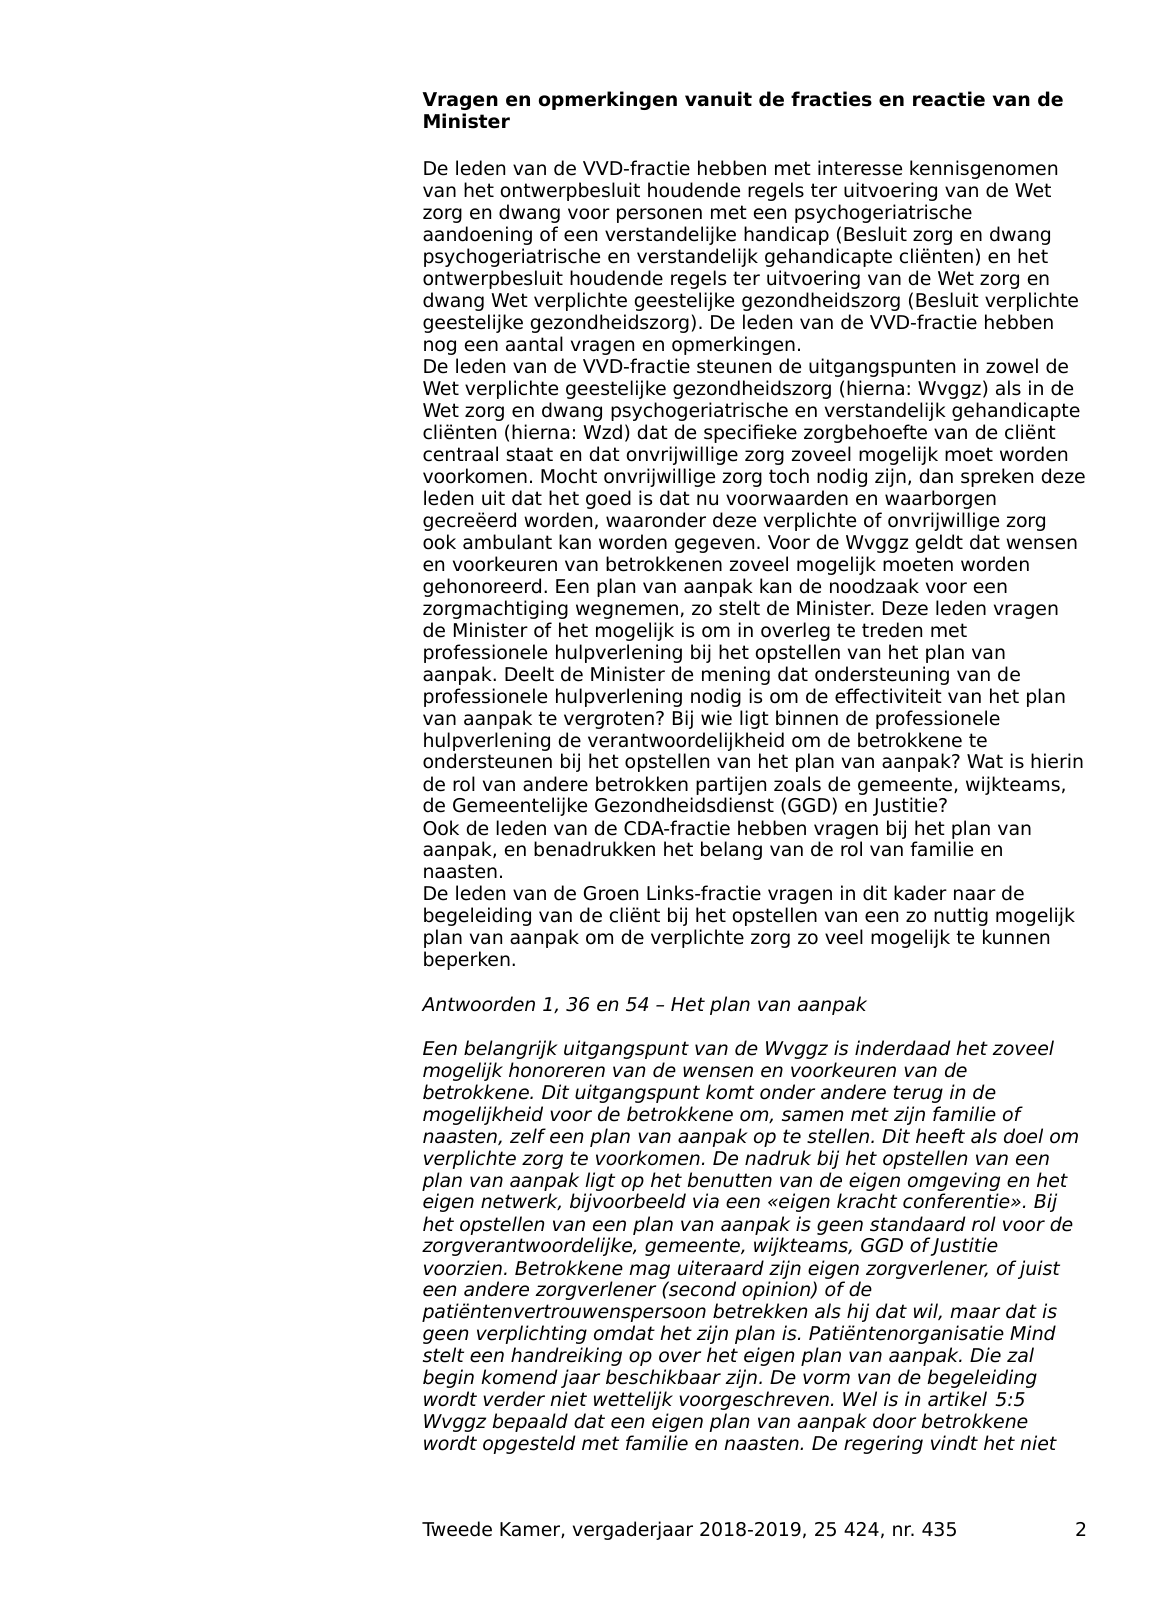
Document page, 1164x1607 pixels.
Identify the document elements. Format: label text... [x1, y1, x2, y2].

subtitle Antwoorden 1, 36 en 54 – Het plan van aanpak [422, 993, 1087, 1015]
text De leden van de Groen Links-fractie vragen in dit kader naar de begeleiding van de cliënt bij het opstellen van een zo nuttig mogelijk plan van aanpak om de verplichte zorg zo veel mogelijk te kunnen beperken. [422, 883, 1087, 971]
text De leden van de VVD-fractie steunen de uitgangspunten in zowel de Wet verplichte geestelijke gezondheidszorg (hierna: Wvggz) als in de Wet zorg en dwang psychogeriatrische en verstandelijk gehandicapte cliënten (hierna: Wzd) dat de specifieke zorgbehoefte van de cliënt centraal staat en dat onvrijwillige zorg zoveel mogelijk moet worden voorkomen. Mocht onvrijwillige zorg toch nodig zijn, dan spreken deze leden uit dat het goed is dat nu voorwaarden en waarborgen gecreëerd worden, waaronder deze verplichte of onvrijwillige zorg ook ambulant kan worden gegeven. Voor de Wvggz geldt dat wensen en voorkeuren van betrokkenen zoveel mogelijk moeten worden gehonoreerd. Een plan van aanpak kan de noodzaak voor een zorgmachtiging wegnemen, zo stelt de Minister. Deze leden vragen de Minister of het mogelijk is om in overleg te treden met professionele hulpverlening bij het opstellen van het plan van aanpak. Deelt de Minister de mening dat ondersteuning van de professionele hulpverlening nodig is om de effectiviteit van het plan van aanpak te vergroten? Bij wie ligt binnen de professionele hulpverlening de verantwoordelijkheid om de betrokkene te ondersteunen bij het opstellen van het plan van aanpak? Wat is hierin de rol van andere betrokken partijen zoals de gemeente, wijkteams, de Gemeentelijke Gezondheidsdienst (GGD) en Justitie? [422, 356, 1087, 817]
subtitle Vragen en opmerkingen vanuit de fracties en reactie van de Minister [422, 89, 1087, 133]
text Ook de leden van de CDA-fractie hebben vragen bij het plan van aanpak, en benadrukken het belang van de rol van familie en naasten. [422, 817, 1087, 883]
text De leden van de VVD-fractie hebben met interesse kennisgenomen van het ontwerpbesluit houdende regels ter uitvoering van de Wet zorg en dwang voor personen met een psychogeriatrische aandoening of een verstandelijke handicap (Besluit zorg en dwang psychogeriatrische en verstandelijk gehandicapte cliënten) en het ontwerpbesluit houdende regels ter uitvoering van de Wet zorg en dwang Wet verplichte geestelijke gezondheidszorg (Besluit verplichte geestelijke gezondheidszorg). De leden van de VVD-fractie hebben nog een aantal vragen en opmerkingen. [422, 158, 1087, 356]
text Een belangrijk uitgangspunt van de Wvggz is inderdaad het zoveel mogelijk honoreren van de wensen en voorkeuren van de betrokkene. Dit uitgangspunt komt onder andere terug in de mogelijkheid voor de betrokkene om, samen met zijn familie of naasten, zelf een plan van aanpak op te stellen. Dit heeft als doel om verplichte zorg te voorkomen. De nadruk bij het opstellen van een plan van aanpak ligt op het benutten van de eigen omgeving en het eigen netwerk, bijvoorbeeld via een «eigen kracht conferentie». Bij het opstellen van een plan van aanpak is geen standaard rol voor de zorgverantwoordelijke, gemeente, wijkteams, GGD of Justitie voorzien. Betrokkene mag uiteraard zijn eigen zorgverlener, of juist een andere zorgverlener (second opinion) of de patiëntenvertrouwenspersoon betrekken als hij dat wil, maar dat is geen verplichting omdat het zijn plan is. Patiëntenorganisatie Mind stelt een handreiking op over het eigen plan van aanpak. Die zal begin komend jaar beschikbaar zijn. De vorm van de begeleiding wordt verder niet wettelijk voorgeschreven. Wel is in artikel 5:5 Wvggz bepaald dat een eigen plan van aanpak door betrokkene wordt opgesteld met familie en naasten. De regering vindt het niet [422, 1038, 1087, 1455]
